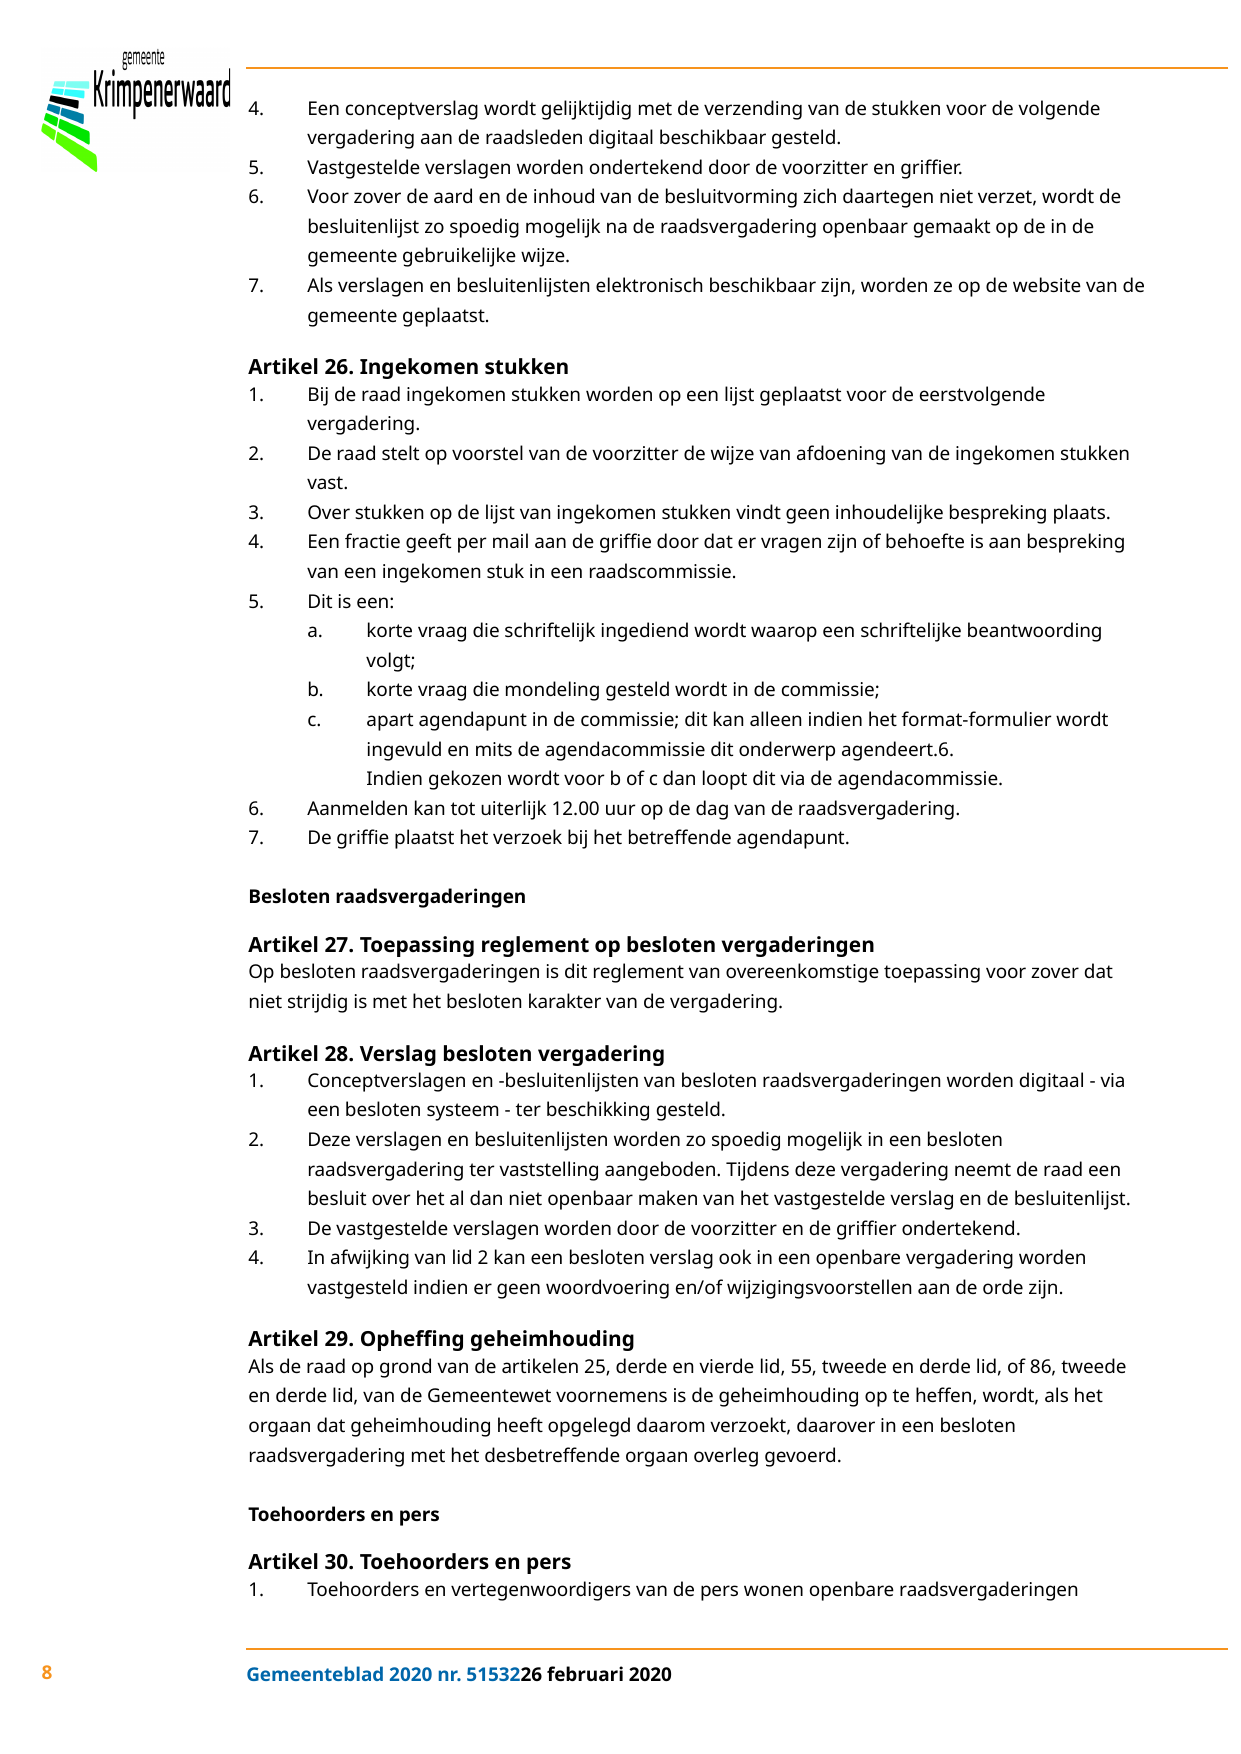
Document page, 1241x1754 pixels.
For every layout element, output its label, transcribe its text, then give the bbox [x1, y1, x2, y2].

picture [41, 47, 231, 172]
list Over stukken op de lijst van ingekomen stukken vindt geen inhoudelijke bespreking plaats. [248, 499, 1152, 525]
text Artikel 29. Opheffing geheimhouding [248, 1324, 1152, 1353]
text Als de raad op grond van de artikelen 25, derde en vierde lid, 55, tweede en derde lid, of 86, tweede en derde lid, van de Gemeentewet voornemens is de geheimhouding op te heffen, wordt, als het orgaan dat geheimhouding heeft opgelegd daarom verzoekt, daarover in een besloten raadsvergadering met het desbetreffende orgaan overleg gevoerd. [248, 1353, 1152, 1467]
list Deze verslagen en besluitenlijsten worden zo spoedig mogelijk in een besloten raadsvergadering ter vaststelling aangeboden. Tijdens deze vergadering neemt de raad een besluit over het al dan niet openbaar maken van het vastgestelde verslag en de besluitenlijst. [248, 1126, 1152, 1211]
text Besloten raadsvergaderingen [248, 884, 1152, 909]
text Op besloten raadsvergaderingen is dit reglement van overeenkomstige toepassing voor zover dat niet strijdig is met het besloten karakter van de vergadering. [248, 959, 1152, 1014]
list Dit is een: [248, 588, 1152, 613]
list korte vraag die schriftelijk ingediend wordt waarop een schriftelijke beantwoording volgt; [307, 617, 1152, 673]
list De vastgestelde verslagen worden door de voorzitter en de griffier ondertekend. [248, 1215, 1152, 1241]
list Conceptverslagen en -besluitenlijsten van besloten raadsvergaderingen worden digitaal - via een besloten systeem - ter beschikking gesteld. [248, 1067, 1152, 1122]
list Toehoorders en vertegenwoordigers van de pers wonen openbare raadsvergaderingen [248, 1576, 1152, 1602]
list Als verslagen en besluitenlijsten elektronisch beschikbaar zijn, worden ze op de website van de gemeente geplaatst. [248, 272, 1152, 328]
list Vastgestelde verslagen worden ondertekend door de voorzitter en griffier. [248, 154, 1152, 180]
text Artikel 28. Verslag besloten vergadering [248, 1039, 1152, 1067]
text Toehoorders en pers [248, 1501, 1152, 1527]
list Een fractie geeft per mail aan de griffie door dat er vragen zijn of behoefte is aan bespreking van een ingekomen stuk in een raadscommissie. [248, 529, 1152, 584]
list Bij de raad ingekomen stukken worden op een lijst geplaatst voor de eerstvolgende vergadering. [248, 381, 1152, 436]
list De griffie plaatst het verzoek bij het betreffende agendapunt. [248, 824, 1152, 850]
list Aanmelden kan tot uiterlijk 12.00 uur op de dag van de raadsvergadering. [248, 795, 1152, 821]
list Indien gekozen wordt voor b of c dan loopt dit via de agendacommissie. [307, 765, 1152, 791]
text Artikel 30. Toehoorders en pers [248, 1547, 1152, 1576]
list De raad stelt op voorstel van de voorzitter de wijze van afdoening van de ingekomen stukken vast. [248, 440, 1152, 495]
list apart agendapunt in de commissie; dit kan alleen indien het format-formulier wordt ingevuld en mits de agendacommissie dit onderwerp agendeert.6. [307, 706, 1152, 761]
list korte vraag die mondeling gesteld wordt in de commissie; [307, 677, 1152, 702]
text Artikel 27. Toepassing reglement op besloten vergaderingen [248, 930, 1152, 959]
list Voor zover de aard en de inhoud van de besluitvorming zich daartegen niet verzet, wordt de besluitenlijst zo spoedig mogelijk na de raadsvergadering openbaar gemaakt op de in de gemeente gebruikelijke wijze. [248, 183, 1152, 268]
list In afwijking van lid 2 kan een besloten verslag ook in een openbare vergadering worden vastgesteld indien er geen woordvoering en/of wijzigingsvoorstellen aan de orde zijn. [248, 1244, 1152, 1300]
list Een conceptverslag wordt gelijktijdig met de verzending van de stukken voor de volgende vergadering aan de raadsleden digitaal beschikbaar gesteld. [248, 95, 1152, 150]
text Artikel 26. Ingekomen stukken [248, 352, 1152, 381]
